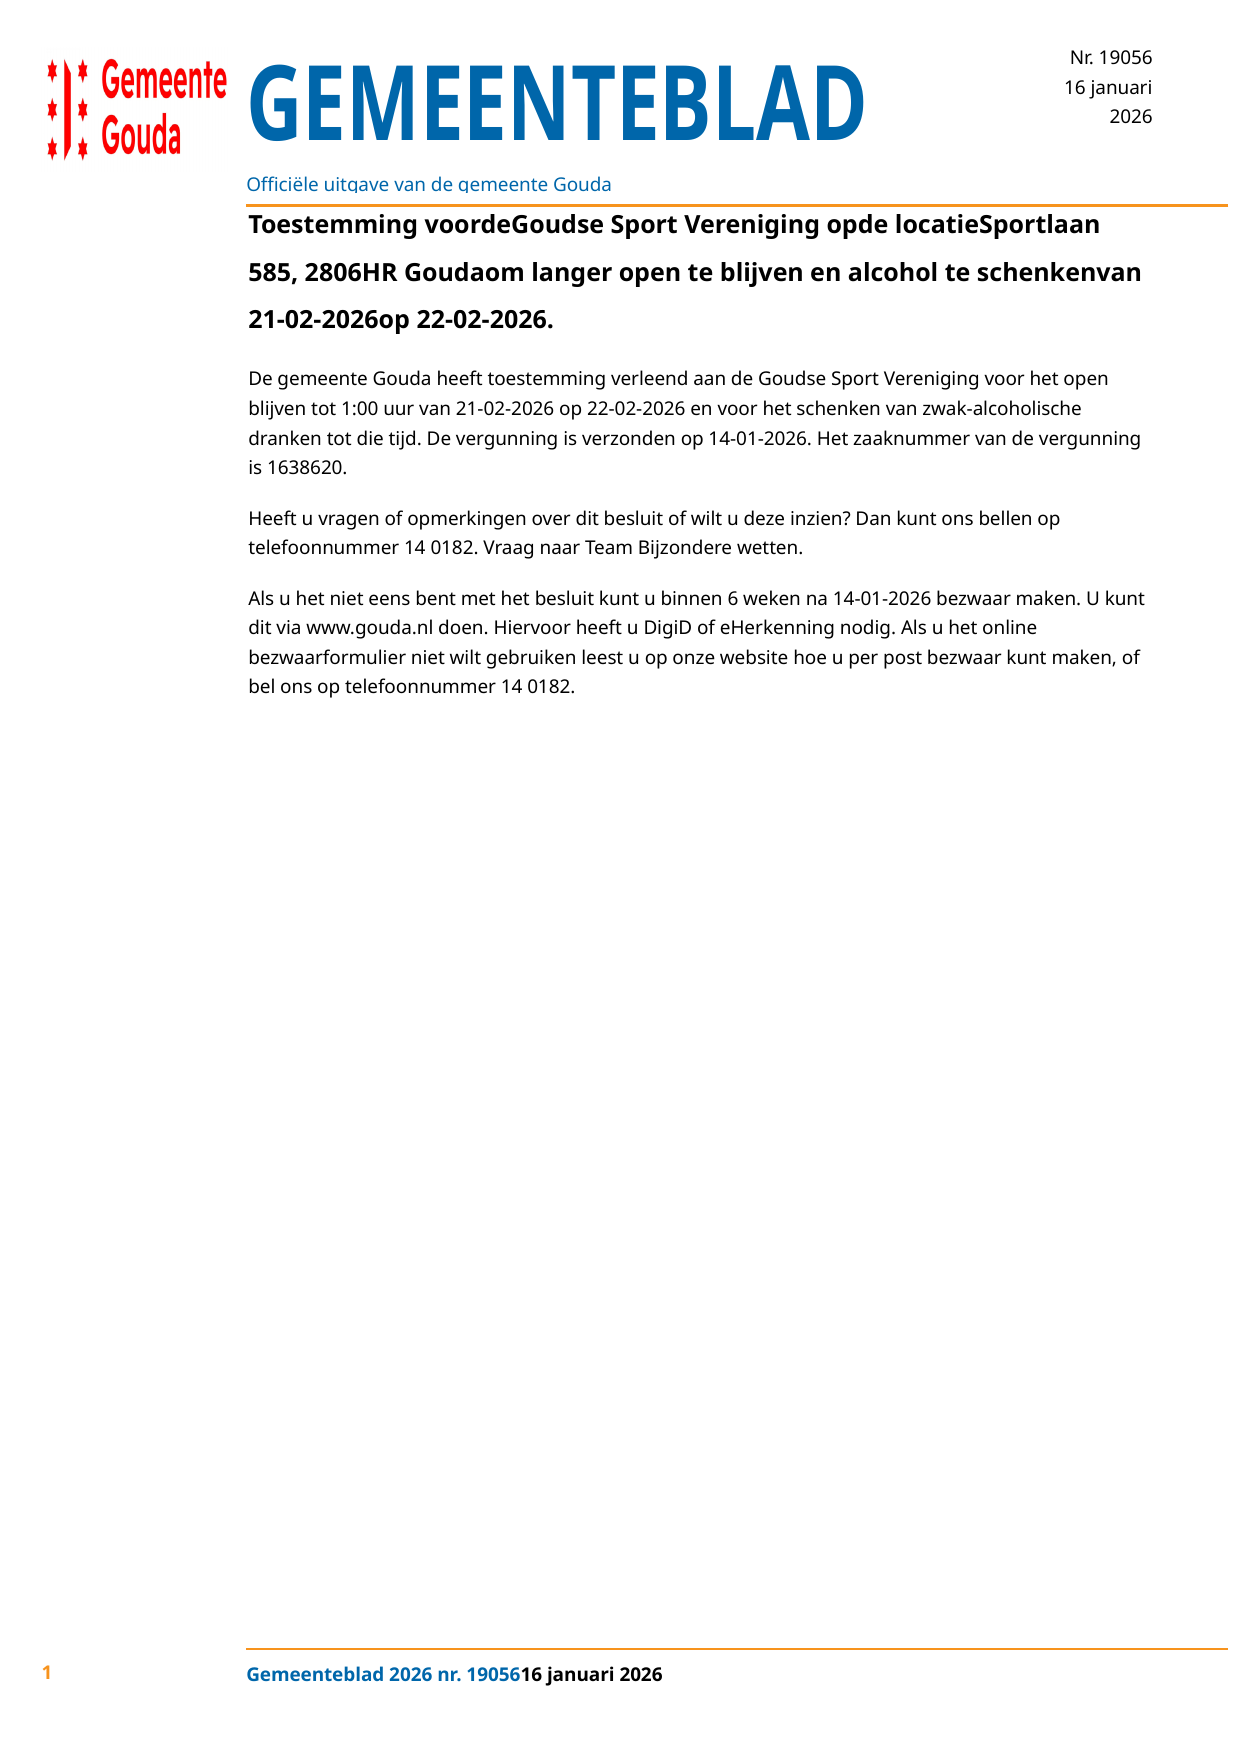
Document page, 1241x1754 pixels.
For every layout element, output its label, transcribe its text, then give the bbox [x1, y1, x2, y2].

text Toestemming voordeGoudse Sport Vereniging opde locatieSportlaan 585, 2806HR Goudaom langer open te blijven en alcohol te schenkenvan 21-02-2026op 22-02-2026. [248, 207, 1152, 336]
text Als u het niet eens bent met het besluit kunt u binnen 6 weken na 14-01-2026 bezwaar maken. U kunt dit via www.gouda.nl doen. Hiervoor heeft u DigiD of eHerkenning nodig. Als u het online bezwaarformulier niet wilt gebruiken leest u op onze website hoe u per post bezwaar kunt maken, of bel ons op telefoonnummer 14 0182. [248, 585, 1152, 699]
text De gemeente Gouda heeft toestemming verleend aan de Goudse Sport Vereniging voor het open blijven tot 1:00 uur van 21-02-2026 op 22-02-2026 en voor het schenken van zwak-alcoholische dranken tot die tijd. De vergunning is verzonden op 14-01-2026. Het zaaknummer van de vergunning is 1638620. [248, 366, 1152, 480]
text Heeft u vragen of opmerkingen over dit besluit of wilt u deze inzien? Dan kunt ons bellen op telefoonnummer 14 0182. Vraag naar Team Bijzondere wetten. [248, 505, 1152, 560]
picture [41, 47, 231, 172]
